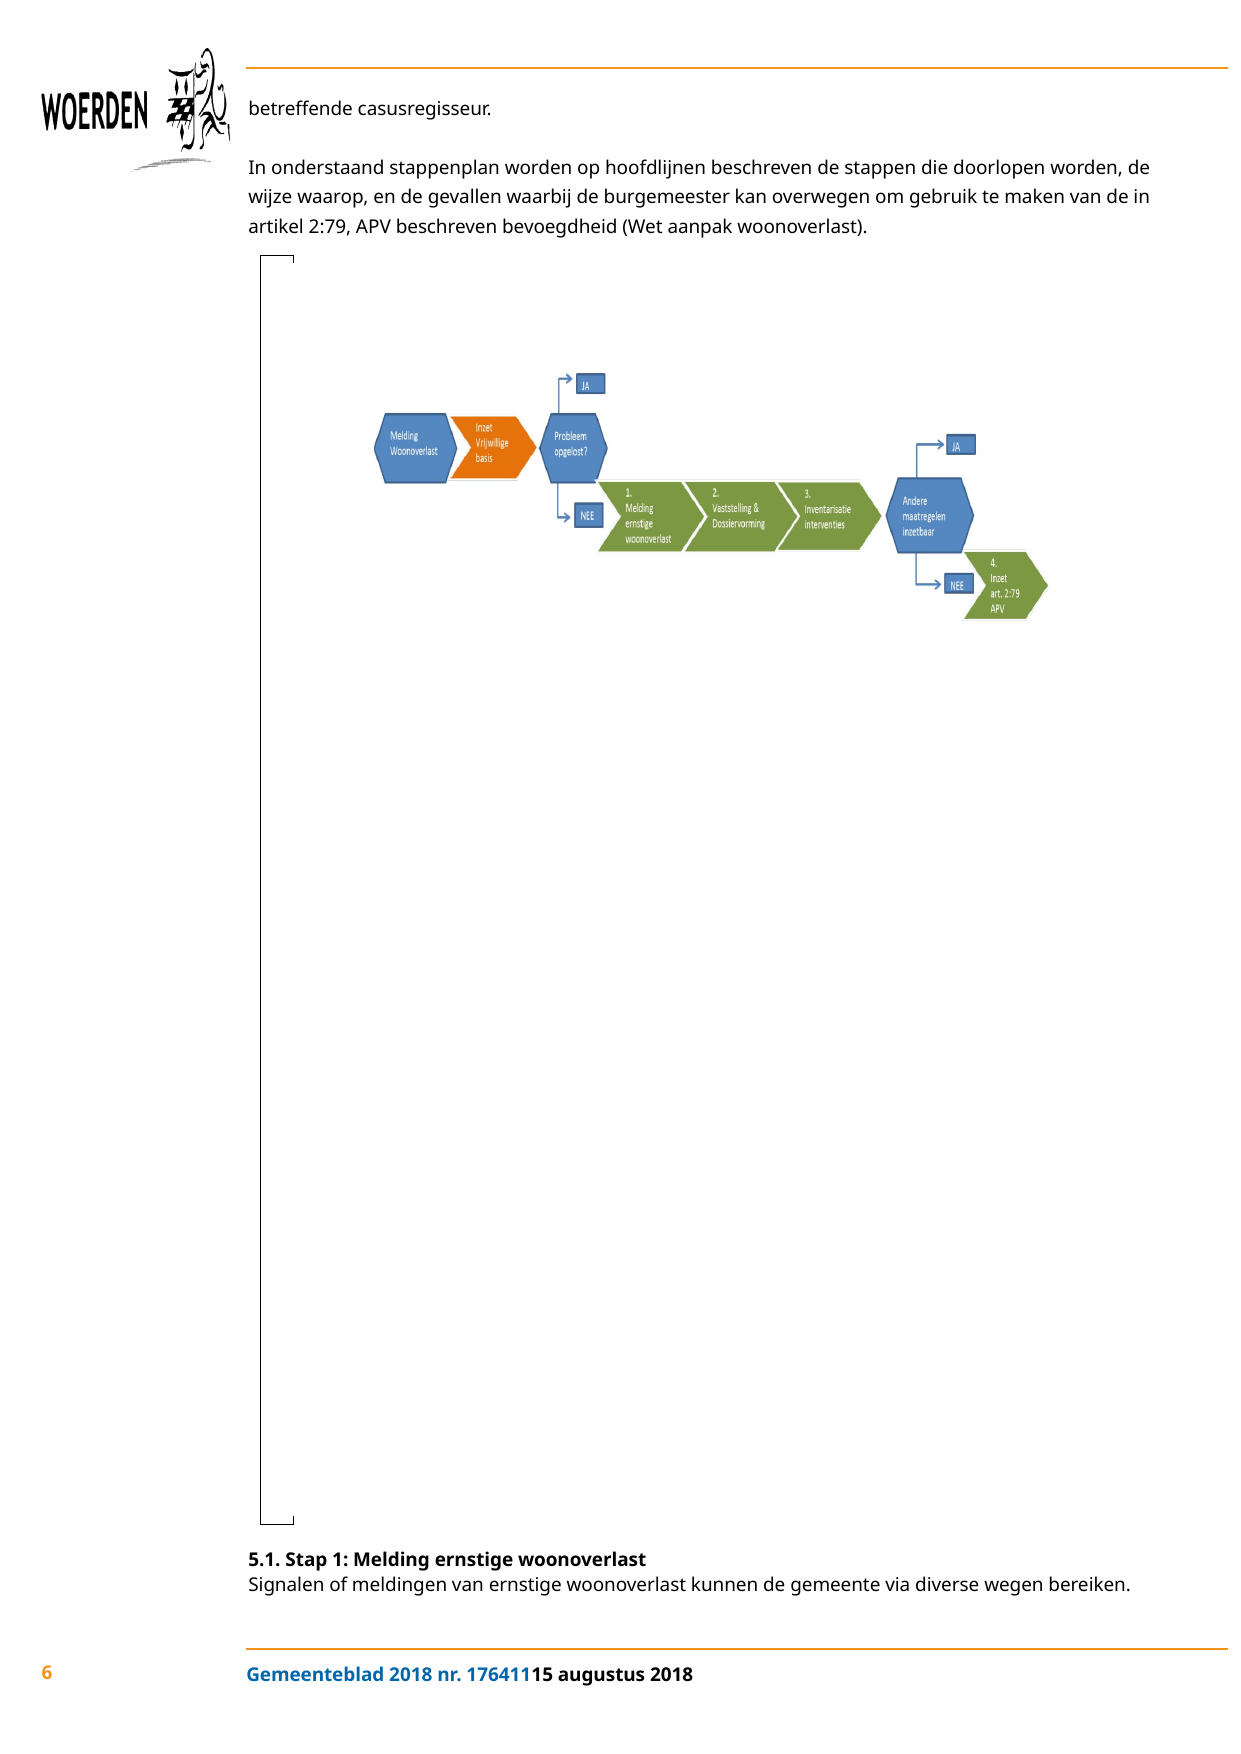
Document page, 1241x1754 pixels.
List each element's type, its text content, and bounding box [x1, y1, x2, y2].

text betreffende casusregisseur. [248, 95, 1152, 121]
text 5.1. Stap 1: Melding ernstige woonoverlast [248, 1546, 1152, 1572]
picture [268, 263, 1155, 1516]
text In onderstaand stappenplan worden op hoofdlijnen beschreven de stappen die doorlopen worden, de wijze waarop, en de gevallen waarbij de burgemeester kan overwegen om gebruik te maken van de in artikel 2:79, APV beschreven bevoegdheid (Wet aanpak woonoverlast). [248, 154, 1152, 239]
text Signalen of meldingen van ernstige woonoverlast kunnen de gemeente via diverse wegen bereiken. [248, 1572, 1152, 1597]
picture [41, 47, 231, 172]
